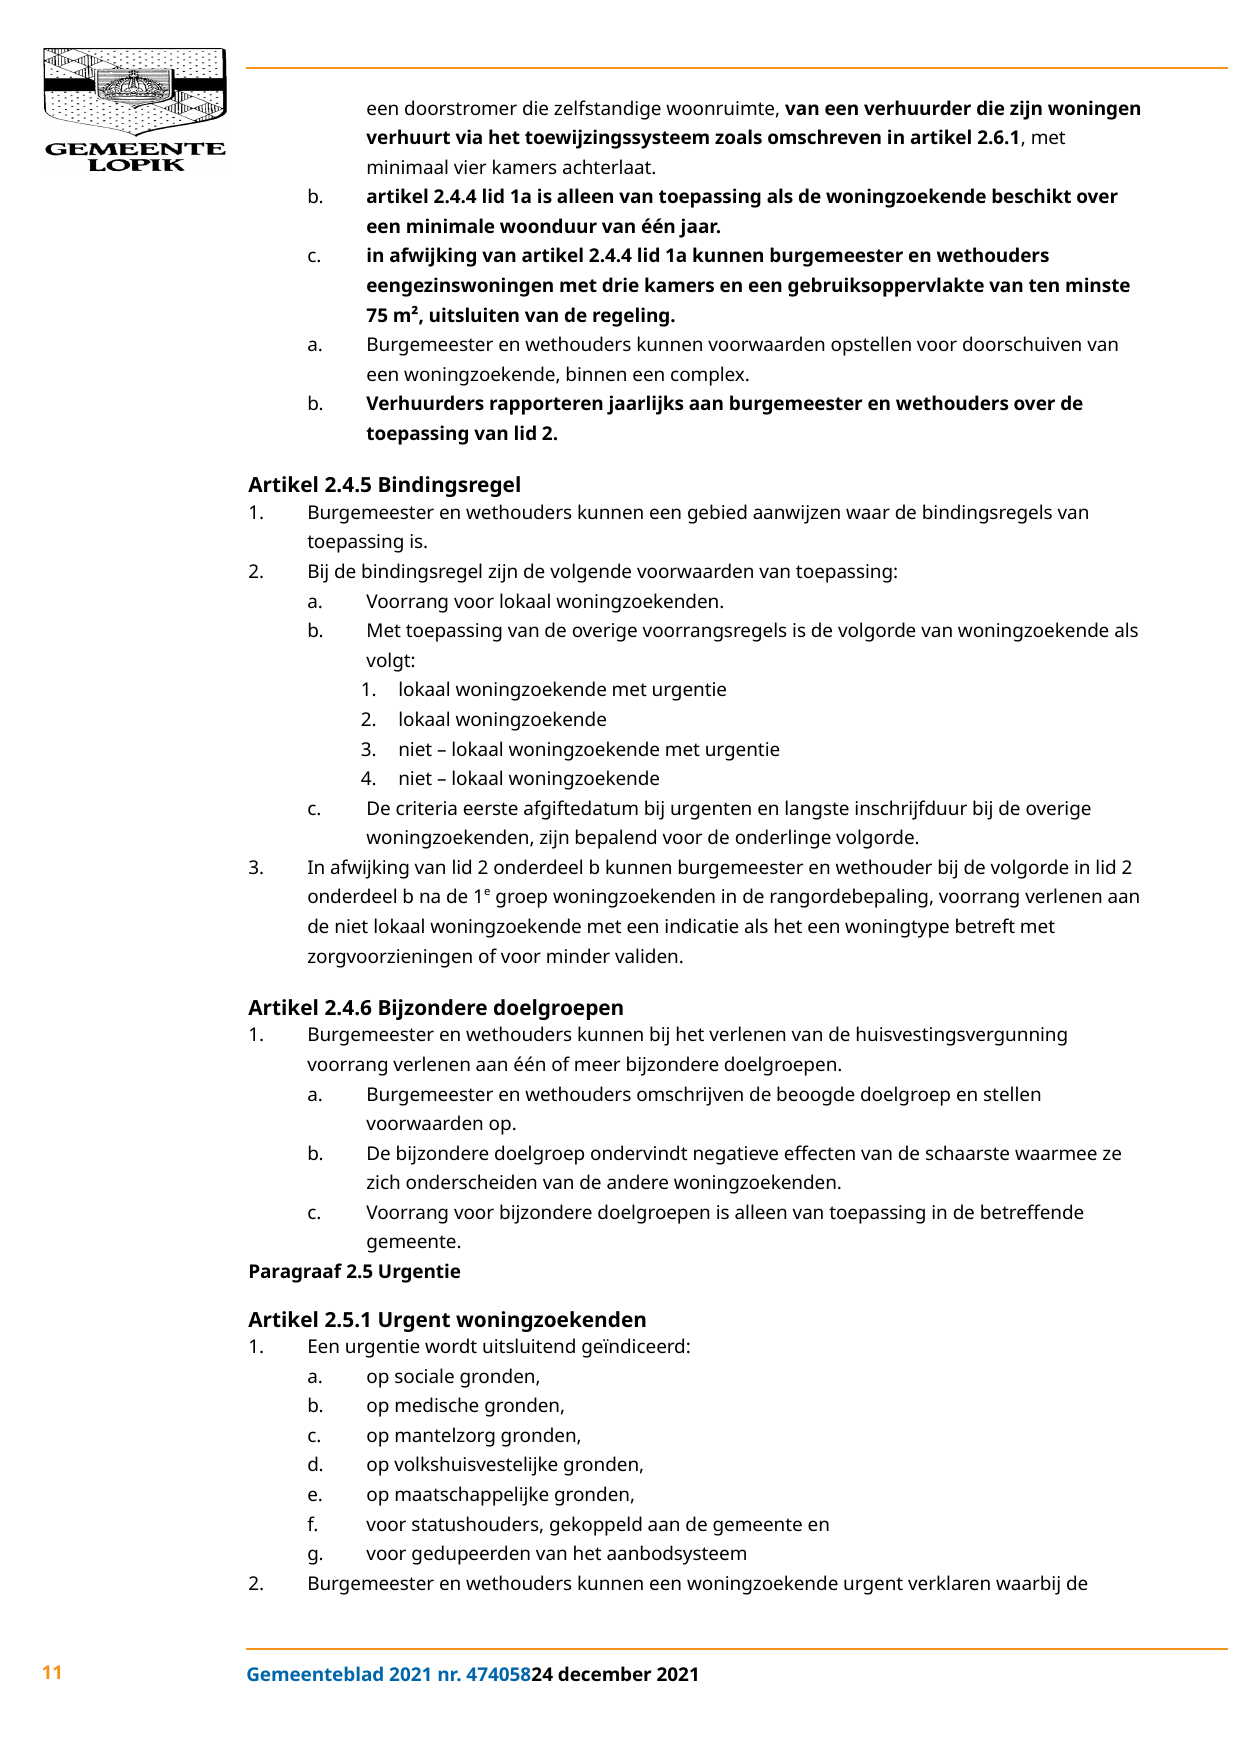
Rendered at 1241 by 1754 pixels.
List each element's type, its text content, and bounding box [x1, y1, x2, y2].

list Voorrang voor bijzondere doelgroepen is alleen van toepassing in de betreffende gemeente. [307, 1199, 1152, 1254]
list De criteria eerste afgiftedatum bij urgenten en langste inschrijfduur bij de overige woningzoekenden, zijn bepalend voor de onderlinge volgorde. [307, 795, 1152, 850]
list Burgemeester en wethouders kunnen bij het verlenen van de huisvestingsvergunning voorrang verlenen aan één of meer bijzondere doelgroepen. [248, 1022, 1152, 1077]
list In afwijking van lid 2 onderdeel b kunnen burgemeester en wethouder bij de volgorde in lid 2 onderdeel b na de 1e groep woningzoekenden in de rangordebepaling, voorrang verlenen aan de niet lokaal woningzoekende met een indicatie als het een woningtype betreft met zorgvoorzieningen of voor minder validen. [248, 854, 1152, 968]
list in afwijking van artikel 2.4.4 lid 1a kunnen burgemeester en wethouders eengezinswoningen met drie kamers en een gebruiksoppervlakte van ten minste 75 m², uitsluiten van de regeling. [307, 243, 1152, 328]
list artikel 2.4.4 lid 1a is alleen van toepassing als de woningzoekende beschikt over een minimale woonduur van één jaar. [307, 183, 1152, 239]
list een doorstromer die zelfstandige woonruimte, van een verhuurder die zijn woningen verhuurt via het toewijzingssysteem zoals omschreven in artikel 2.6.1, met minimaal vier kamers achterlaat. [307, 95, 1152, 180]
list Een urgentie wordt uitsluitend geïndiceerd: [248, 1333, 1152, 1359]
picture [41, 47, 231, 172]
text Paragraaf 2.5 Urgentie [248, 1258, 1152, 1284]
list op sociale gronden, [307, 1363, 1152, 1389]
list Voorrang voor lokaal woningzoekenden. [307, 588, 1152, 613]
list Bij de bindingsregel zijn de volgende voorwaarden van toepassing: [248, 558, 1152, 584]
text Artikel 2.4.5 Bindingsregel [248, 471, 1152, 499]
list Met toepassing van de overige voorrangsregels is de volgorde van woningzoekende als volgt: [307, 617, 1152, 673]
list op maatschappelijke gronden, [307, 1481, 1152, 1507]
text Artikel 2.4.6 Bijzondere doelgroepen [248, 993, 1152, 1022]
list op mantelzorg gronden, [307, 1422, 1152, 1448]
list op medische gronden, [307, 1392, 1152, 1418]
list voor statushouders, gekoppeld aan de gemeente en [307, 1511, 1152, 1537]
list op volkshuisvestelijke gronden, [307, 1452, 1152, 1477]
text Artikel 2.5.1 Urgent woningzoekenden [248, 1305, 1152, 1333]
list Burgemeester en wethouders kunnen een woningzoekende urgent verklaren waarbij de [248, 1570, 1152, 1596]
list De bijzondere doelgroep ondervindt negatieve effecten van de schaarste waarmee ze zich onderscheiden van de andere woningzoekenden. [307, 1140, 1152, 1195]
list niet – lokaal woningzoekende [361, 765, 1152, 791]
list voor gedupeerden van het aanbodsysteem [307, 1540, 1152, 1566]
list Burgemeester en wethouders omschrijven de beoogde doelgroep en stellen voorwaarden op. [307, 1081, 1152, 1136]
list niet – lokaal woningzoekende met urgentie [361, 736, 1152, 761]
list Burgemeester en wethouders kunnen een gebied aanwijzen waar de bindingsregels van toepassing is. [248, 499, 1152, 554]
list lokaal woningzoekende [361, 706, 1152, 732]
list Verhuurders rapporteren jaarlijks aan burgemeester en wethouders over de toepassing van lid 2. [307, 391, 1152, 446]
list Burgemeester en wethouders kunnen voorwaarden opstellen voor doorschuiven van een woningzoekende, binnen een complex. [307, 331, 1152, 387]
list lokaal woningzoekende met urgentie [361, 677, 1152, 702]
